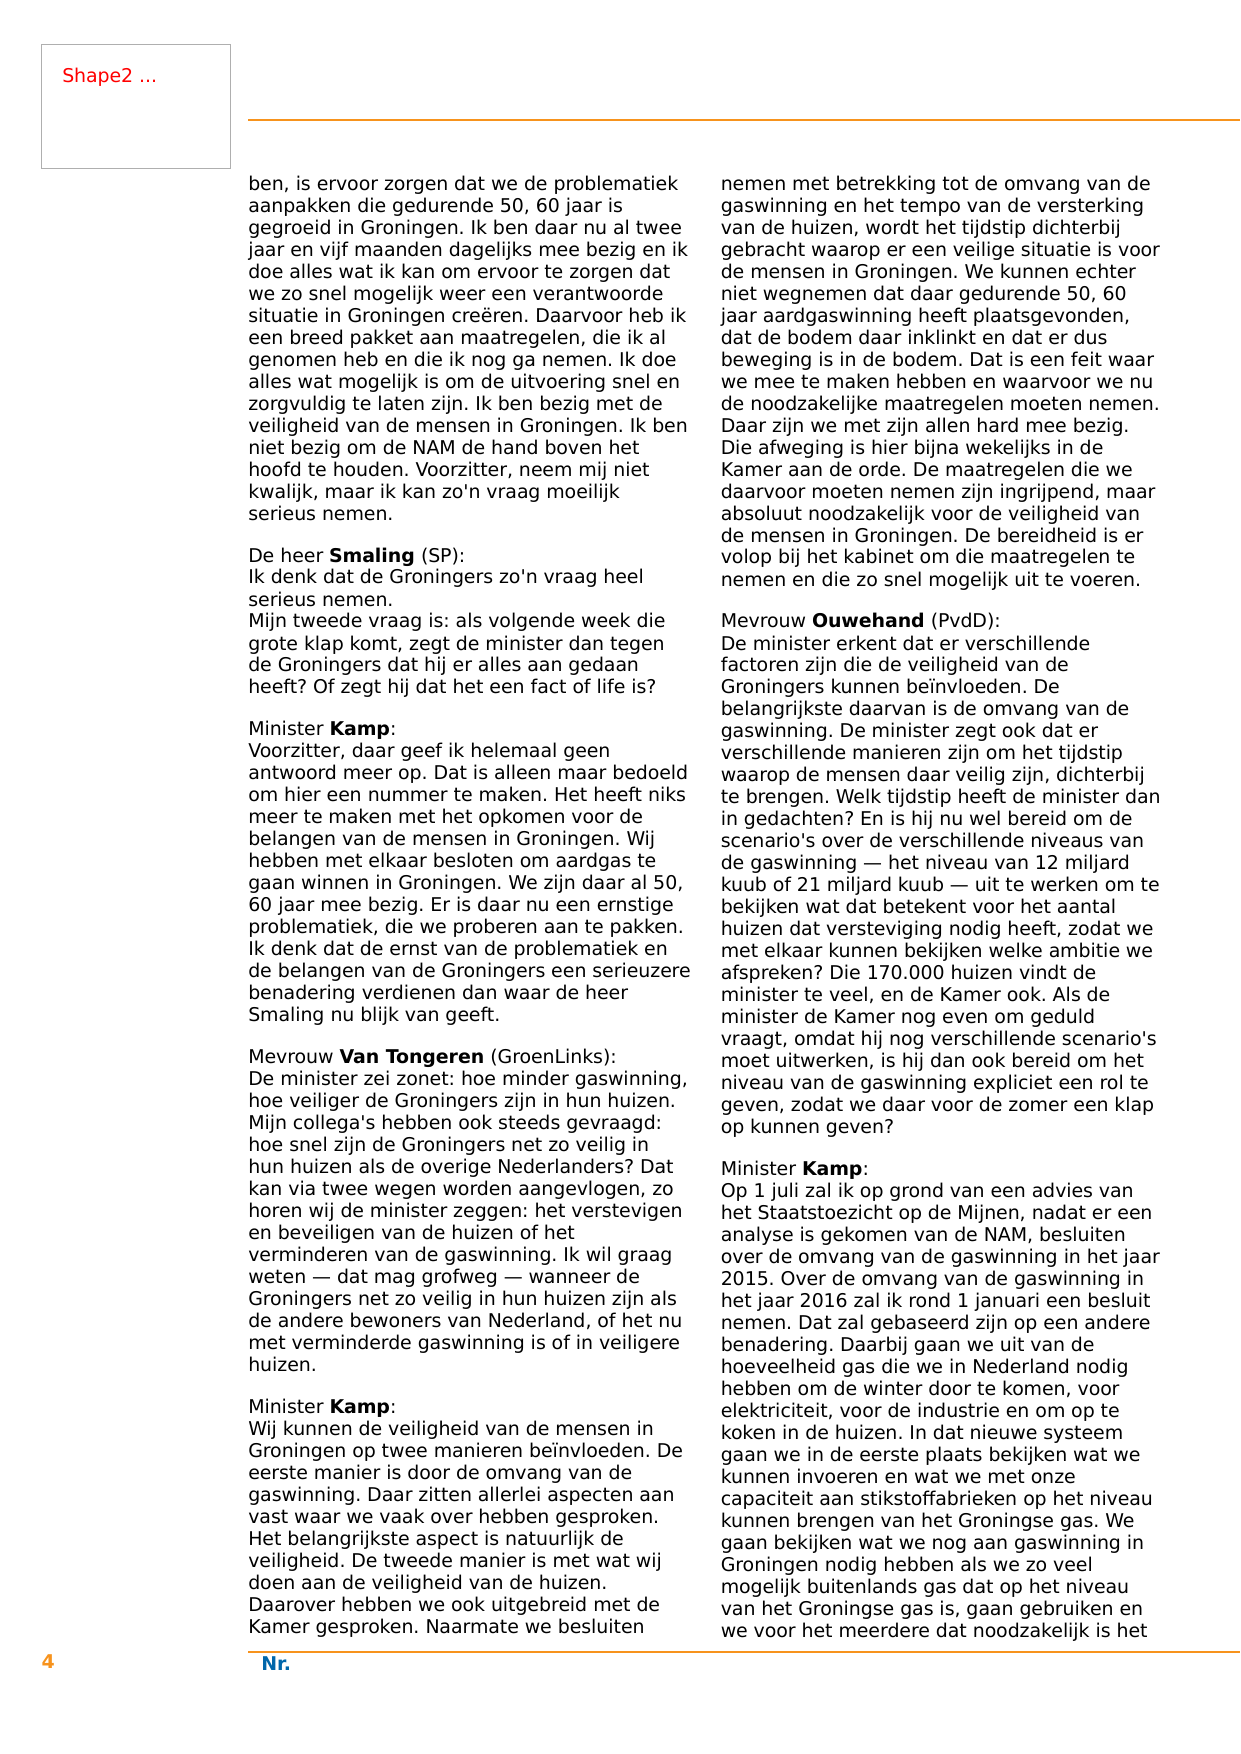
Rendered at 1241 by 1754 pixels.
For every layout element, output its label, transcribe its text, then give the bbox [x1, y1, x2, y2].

text Minister Kamp: [248, 718, 691, 740]
text De minister zei zonet: hoe minder gaswinning, hoe veiliger de Groningers zijn in hun huizen. Mijn collega's hebben ook steeds gevraagd: hoe snel zijn de Groningers net zo veilig in hun huizen als de overige Nederlanders? Dat kan via twee wegen worden aangevlogen, zo horen wij de minister zeggen: het verstevigen en beveiligen van de huizen of het verminderen van de gaswinning. Ik wil graag weten — dat mag grofweg — wanneer de Groningers net zo veilig in hun huizen zijn als de andere bewoners van Nederland, of het nu met verminderde gaswinning is of in veiligere huizen. [248, 1068, 691, 1376]
text De minister erkent dat er verschillende factoren zijn die de veiligheid van de Groningers kunnen beïnvloeden. De belangrijkste daarvan is de omvang van de gaswinning. De minister zegt ook dat er verschillende manieren zijn om het tijdstip waarop de mensen daar veilig zijn, dichterbij te brengen. Welk tijdstip heeft de minister dan in gedachten? En is hij nu wel bereid om de scenario's over de verschillende niveaus van de gaswinning — het niveau van 12 miljard kuub of 21 miljard kuub — uit te werken om te bekijken wat dat betekent voor het aantal huizen dat versteviging nodig heeft, zodat we met elkaar kunnen bekijken welke ambitie we afspreken? Die 170.000 huizen vindt de minister te veel, en de Kamer ook. Als de minister de Kamer nog even om geduld vraagt, omdat hij nog verschillende scenario's moet uitwerken, is hij dan ook bereid om het niveau van de gaswinning expliciet een rol te geven, zodat we daar voor de zomer een klap op kunnen geven? [721, 632, 1163, 1138]
text Mevrouw Ouwehand (PvdD): [721, 610, 1163, 632]
text ben, is ervoor zorgen dat we de problematiek aanpakken die gedurende 50, 60 jaar is gegroeid in Groningen. Ik ben daar nu al twee jaar en vijf maanden dagelijks mee bezig en ik doe alles wat ik kan om ervoor te zorgen dat we zo snel mogelijk weer een verantwoorde situatie in Groningen creëren. Daarvoor heb ik een breed pakket aan maatregelen, die ik al genomen heb en die ik nog ga nemen. Ik doe alles wat mogelijk is om de uitvoering snel en zorgvuldig te laten zijn. Ik ben bezig met de veiligheid van de mensen in Groningen. Ik ben niet bezig om de NAM de hand boven het hoofd te houden. Voorzitter, neem mij niet kwalijk, maar ik kan zo'n vraag moeilijk serieus nemen. [248, 173, 691, 524]
text De heer Smaling (SP): [248, 544, 691, 566]
text Mijn tweede vraag is: als volgende week die grote klap komt, zegt de minister dan tegen de Groningers dat hij er alles aan gedaan heeft? Of zegt hij dat het een fact of life is? [248, 610, 691, 698]
text nemen met betrekking tot de omvang van de gaswinning en het tempo van de versterking van de huizen, wordt het tijdstip dichterbij gebracht waarop er een veilige situatie is voor de mensen in Groningen. We kunnen echter niet wegnemen dat daar gedurende 50, 60 jaar aardgaswinning heeft plaatsgevonden, dat de bodem daar inklinkt en dat er dus beweging is in de bodem. Dat is een feit waar we mee te maken hebben en waarvoor we nu de noodzakelijke maatregelen moeten nemen. Daar zijn we met zijn allen hard mee bezig. Die afweging is hier bijna wekelijks in de Kamer aan de orde. De maatregelen die we daarvoor moeten nemen zijn ingrijpend, maar absoluut noodzakelijk voor de veiligheid van de mensen in Groningen. De bereidheid is er volop bij het kabinet om die maatregelen te nemen en die zo snel mogelijk uit te voeren. [721, 173, 1163, 590]
text Wij kunnen de veiligheid van de mensen in Groningen op twee manieren beïnvloeden. De eerste manier is door de omvang van de gaswinning. Daar zitten allerlei aspecten aan vast waar we vaak over hebben gesproken. Het belangrijkste aspect is natuurlijk de veiligheid. De tweede manier is met wat wij doen aan de veiligheid van de huizen. Daarover hebben we ook uitgebreid met de Kamer gesproken. Naarmate we besluiten [248, 1418, 691, 1637]
text Op 1 juli zal ik op grond van een advies van het Staatstoezicht op de Mijnen, nadat er een analyse is gekomen van de NAM, besluiten over de omvang van de gaswinning in het jaar 2015. Over de omvang van de gaswinning in het jaar 2016 zal ik rond 1 januari een besluit nemen. Dat zal gebaseerd zijn op een andere benadering. Daarbij gaan we uit van de hoeveelheid gas die we in Nederland nodig hebben om de winter door te komen, voor elektriciteit, voor de industrie en om op te koken in de huizen. In dat nieuwe systeem gaan we in de eerste plaats bekijken wat we kunnen invoeren en wat we met onze capaciteit aan stikstoffabrieken op het niveau kunnen brengen van het Groningse gas. We gaan bekijken wat we nog aan gaswinning in Groningen nodig hebben als we zo veel mogelijk buitenlands gas dat op het niveau van het Groningse gas is, gaan gebruiken en we voor het meerdere dat noodzakelijk is het [721, 1180, 1163, 1641]
text Minister Kamp: [248, 1396, 691, 1418]
text Voorzitter, daar geef ik helemaal geen antwoord meer op. Dat is alleen maar bedoeld om hier een nummer te maken. Het heeft niks meer te maken met het opkomen voor de belangen van de mensen in Groningen. Wij hebben met elkaar besloten om aardgas te gaan winnen in Groningen. We zijn daar al 50, 60 jaar mee bezig. Er is daar nu een ernstige problematiek, die we proberen aan te pakken. Ik denk dat de ernst van de problematiek en de belangen van de Groningers een serieuzere benadering verdienen dan waar de heer Smaling nu blijk van geeft. [248, 740, 691, 1026]
text Ik denk dat de Groningers zo'n vraag heel serieus nemen. [248, 566, 691, 610]
text Minister Kamp: [721, 1158, 1163, 1180]
text Mevrouw Van Tongeren (GroenLinks): [248, 1046, 691, 1068]
